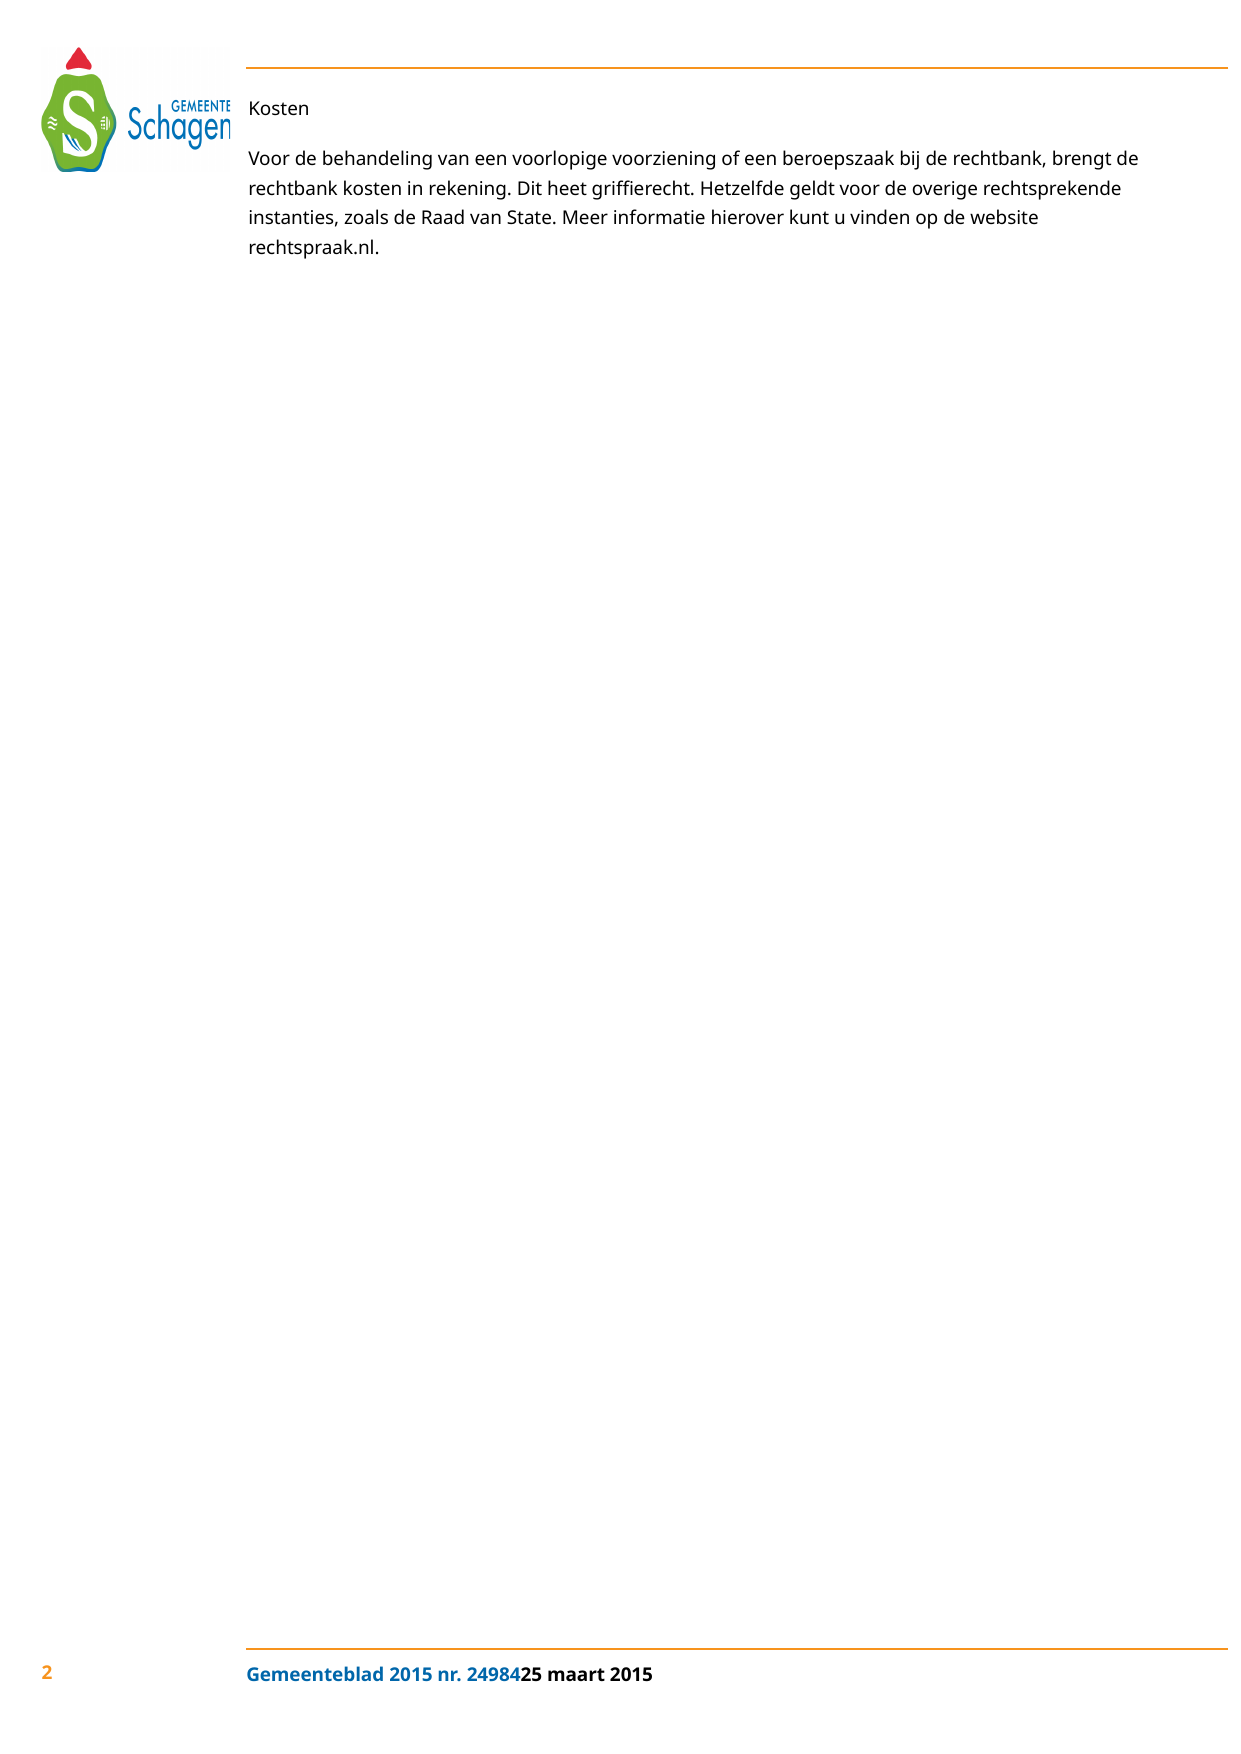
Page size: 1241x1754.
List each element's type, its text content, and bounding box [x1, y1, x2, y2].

text Voor de behandeling van een voorlopige voorziening of een beroepszaak bij de rechtbank, brengt de rechtbank kosten in rekening. Dit heet griffierecht. Hetzelfde geldt voor de overige rechtsprekende instanties, zoals de Raad van State. Meer informatie hierover kunt u vinden op de website rechtspraak.nl. [248, 145, 1152, 260]
picture [41, 47, 231, 172]
text Kosten [248, 95, 1152, 121]
